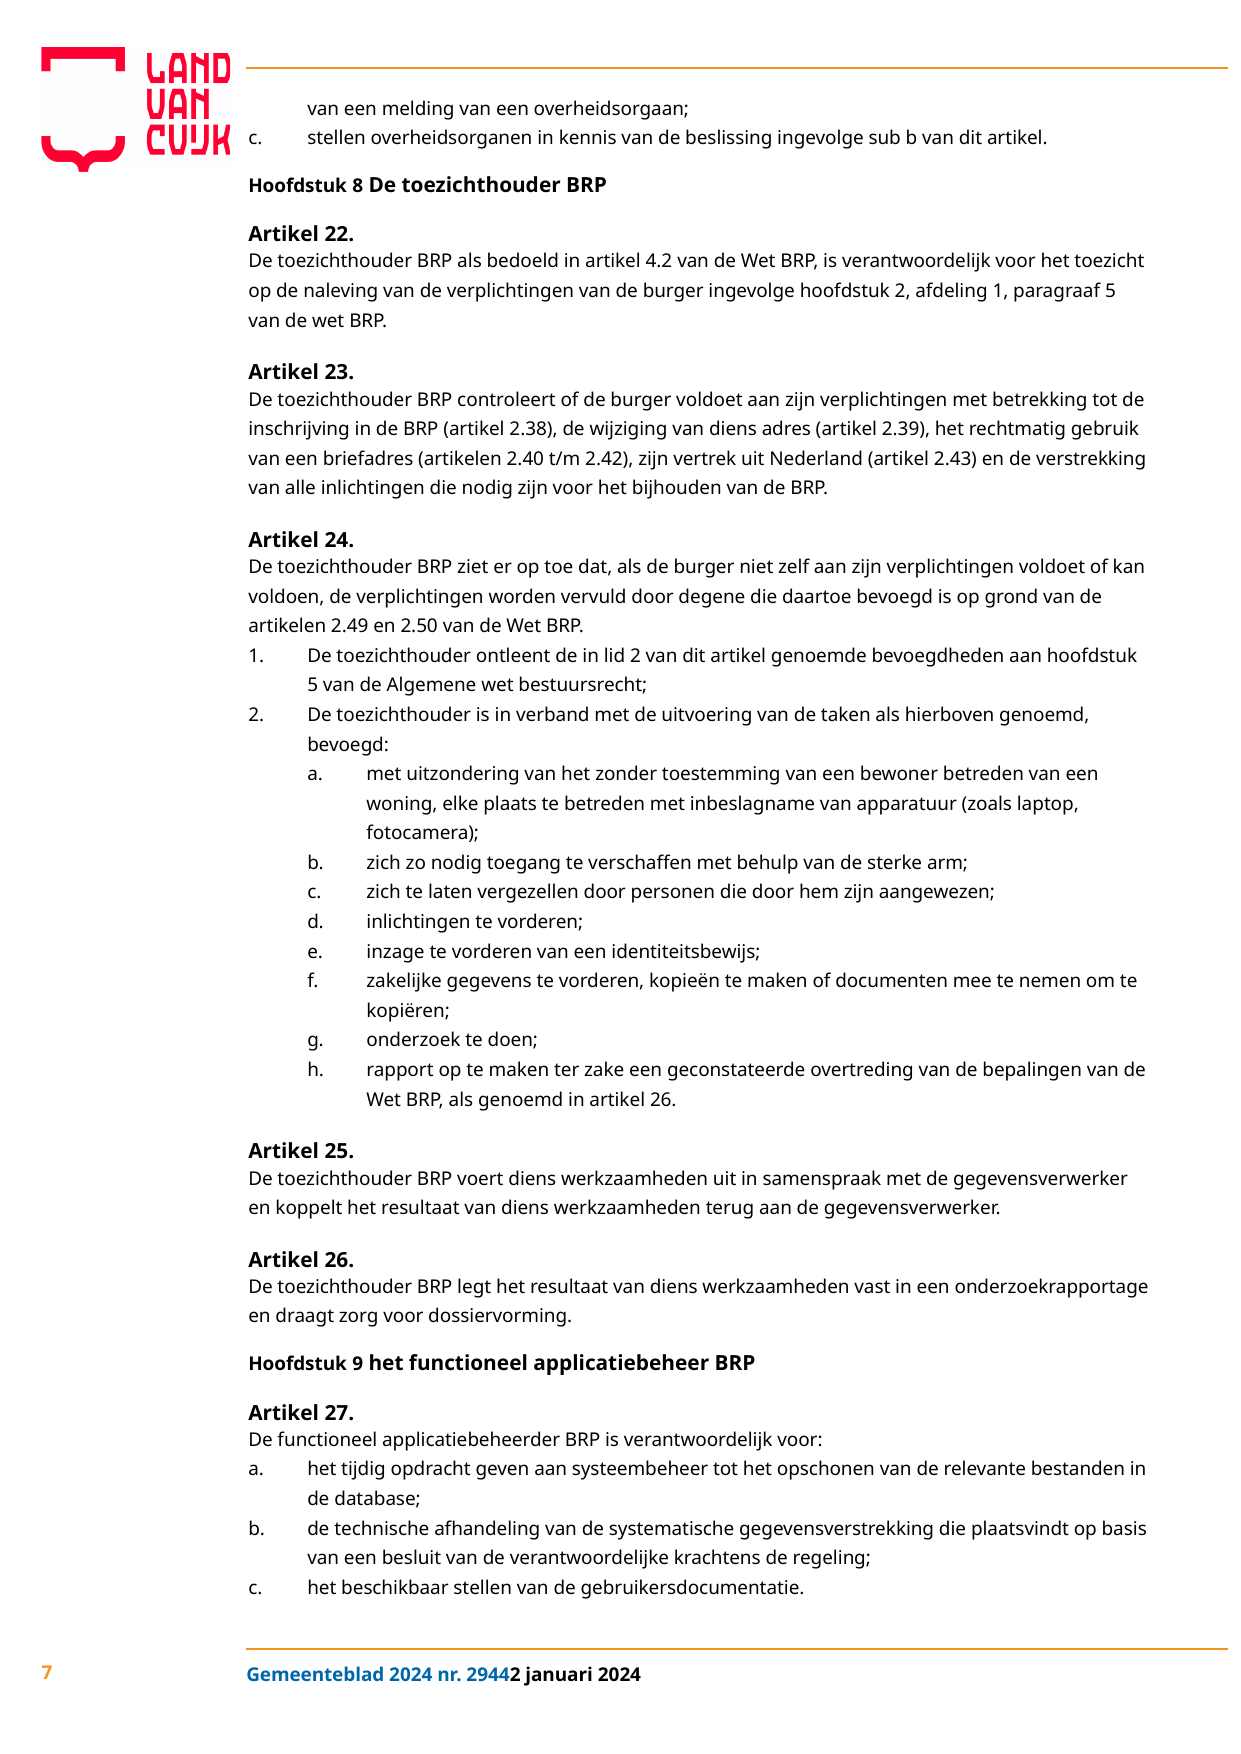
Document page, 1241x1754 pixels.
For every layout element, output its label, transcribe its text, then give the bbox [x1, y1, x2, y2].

text De toezichthouder BRP legt het resultaat van diens werkzaamheden vast in een onderzoekrapportage en draagt zorg voor dossiervorming. [248, 1273, 1152, 1328]
text De toezichthouder BRP als bedoeld in artikel 4.2 van de Wet BRP, is verantwoordelijk voor het toezicht op de naleving van de verplichtingen van de burger ingevolge hoofdstuk 2, afdeling 1, paragraaf 5 van de wet BRP. [248, 248, 1152, 333]
text Artikel 27. [248, 1398, 1152, 1426]
list inlichtingen te vorderen; [307, 908, 1152, 934]
list De toezichthouder is in verband met de uitvoering van de taken als hierboven genoemd, bevoegd: [248, 701, 1152, 757]
list onderzoek te doen; [307, 1027, 1152, 1052]
list zich te laten vergezellen door personen die door hem zijn aangewezen; [307, 879, 1152, 904]
list van een melding van een overheidsorgaan; [248, 95, 1152, 121]
text De toezichthouder BRP ziet er op toe dat, als de burger niet zelf aan zijn verplichtingen voldoet of kan voldoen, de verplichtingen worden vervuld door degene die daartoe bevoegd is op grond van de artikelen 2.49 en 2.50 van de Wet BRP. [248, 553, 1152, 638]
text Artikel 24. [248, 525, 1152, 553]
text De toezichthouder BRP voert diens werkzaamheden uit in samenspraak met de gegevensverwerker en koppelt het resultaat van diens werkzaamheden terug aan de gegevensverwerker. [248, 1165, 1152, 1220]
text Artikel 23. [248, 357, 1152, 386]
list met uitzondering van het zonder toestemming van een bewoner betreden van een woning, elke plaats te betreden met inbeslagname van apparatuur (zoals laptop, fotocamera); [307, 760, 1152, 845]
list zich zo nodig toegang te verschaffen met behulp van de sterke arm; [307, 849, 1152, 875]
list de technische afhandeling van de systematische gegevensverstrekking die plaatsvindt op basis van een besluit van de verantwoordelijke krachtens de regeling; [248, 1515, 1152, 1570]
text Hoofdstuk 9 het functioneel applicatiebeheer BRP [248, 1348, 1152, 1377]
list stellen overheidsorganen in kennis van de beslissing ingevolge sub b van dit artikel. [248, 124, 1152, 150]
list rapport op te maken ter zake een geconstateerde overtreding van de bepalingen van de Wet BRP, als genoemd in artikel 26. [307, 1056, 1152, 1112]
list De toezichthouder ontleent de in lid 2 van dit artikel genoemde bevoegdheden aan hoofdstuk 5 van de Algemene wet bestuursrecht; [248, 642, 1152, 697]
list het tijdig opdracht geven aan systeembeheer tot het opschonen van de relevante bestanden in de database; [248, 1456, 1152, 1511]
text Artikel 26. [248, 1245, 1152, 1273]
text De toezichthouder BRP controleert of de burger voldoet aan zijn verplichtingen met betrekking tot de inschrijving in de BRP (artikel 2.38), de wijziging van diens adres (artikel 2.39), het rechtmatig gebruik van een briefadres (artikelen 2.40 t/m 2.42), zijn vertrek uit Nederland (artikel 2.43) en de verstrekking van alle inlichtingen die nodig zijn voor het bijhouden van de BRP. [248, 386, 1152, 500]
text Artikel 22. [248, 219, 1152, 248]
picture [41, 47, 231, 172]
list inzage te vorderen van een identiteitsbewijs; [307, 938, 1152, 964]
list zakelijke gegevens te vorderen, kopieën te maken of documenten mee te nemen om te kopiëren; [307, 967, 1152, 1023]
text Hoofdstuk 8 De toezichthouder BRP [248, 170, 1152, 198]
text De functioneel applicatiebeheerder BRP is verantwoordelijk voor: [248, 1426, 1152, 1452]
list het beschikbaar stellen van de gebruikersdocumentatie. [248, 1574, 1152, 1600]
text Artikel 25. [248, 1136, 1152, 1165]
